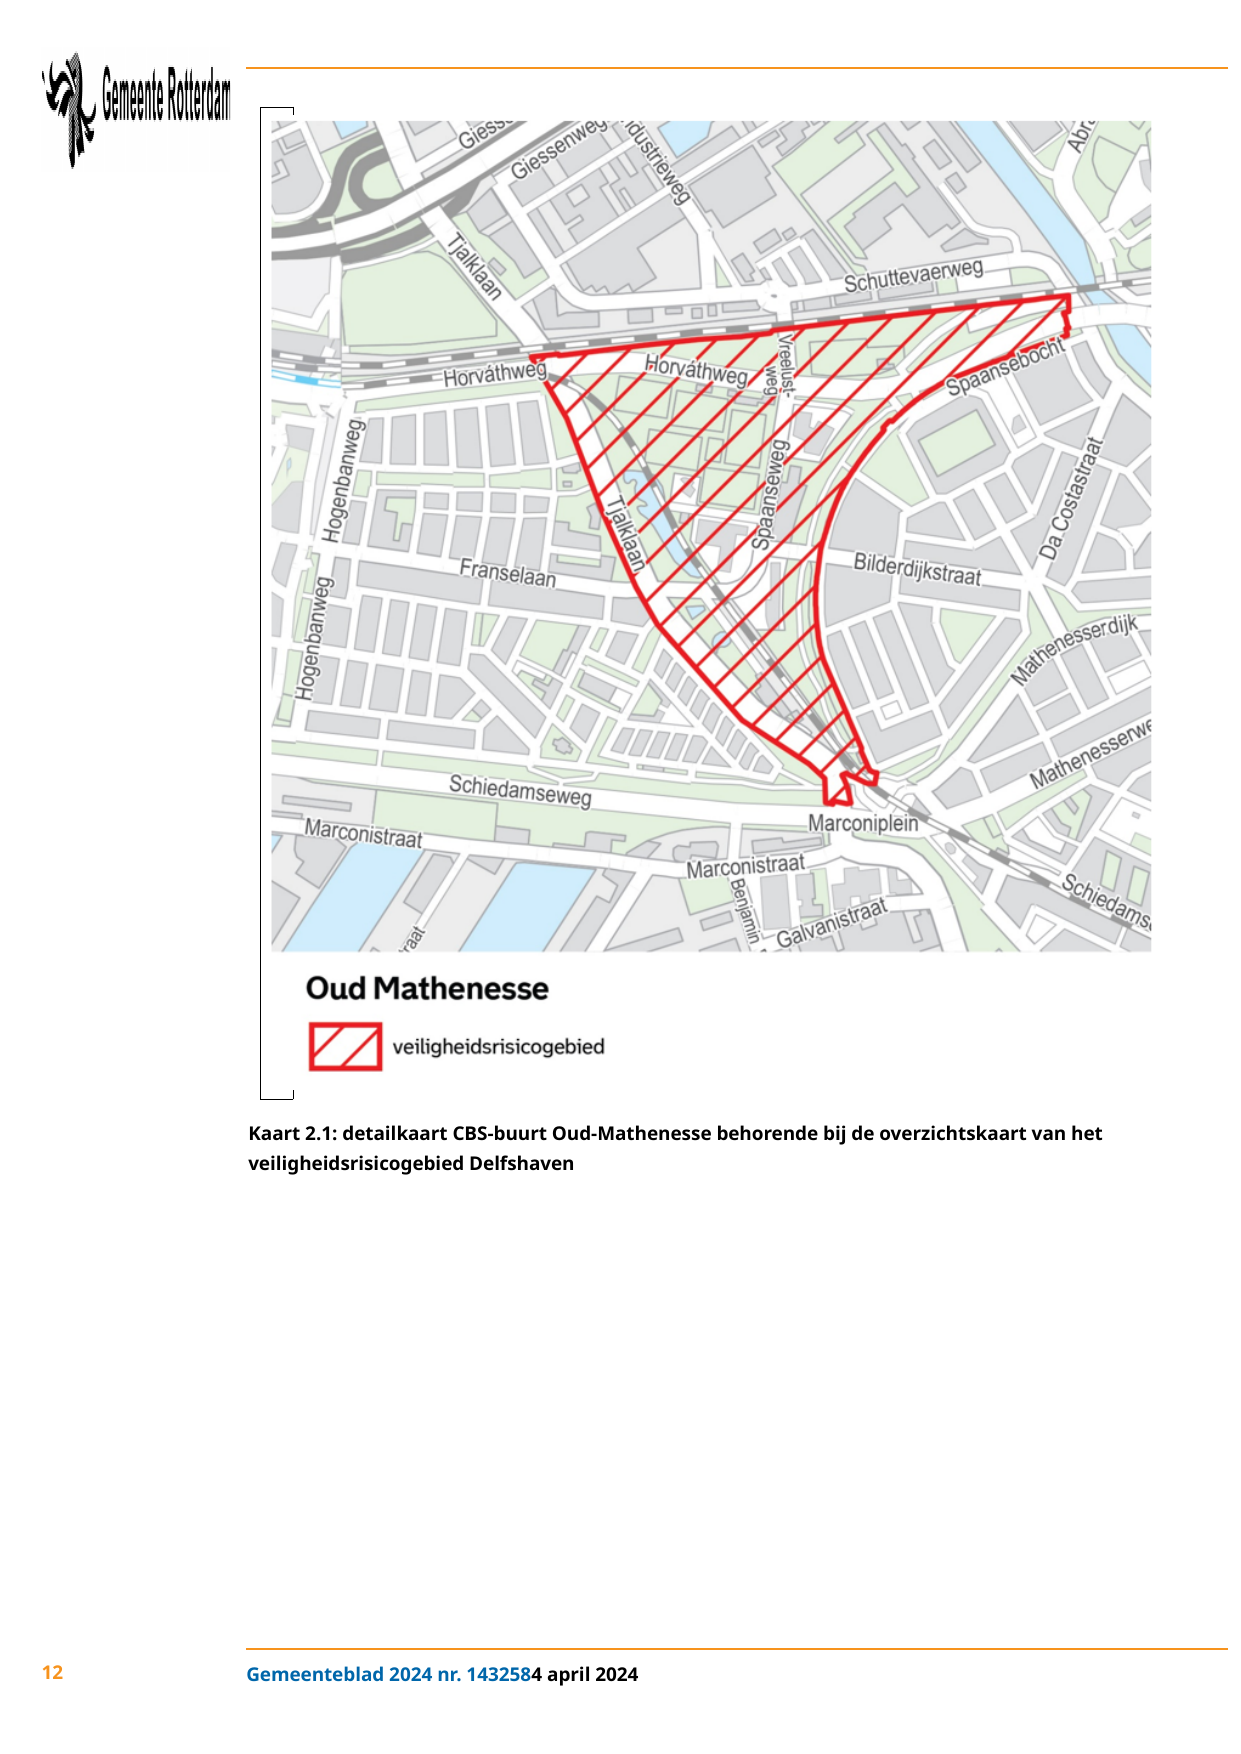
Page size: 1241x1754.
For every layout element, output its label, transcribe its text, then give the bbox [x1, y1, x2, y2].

picture [268, 115, 1155, 1090]
picture [41, 47, 231, 172]
text Kaart 2.1: detailkaart CBS-buurt Oud-Mathenesse behorende bij de overzichtskaart van het veiligheidsrisicogebied Delfshaven [248, 1120, 1152, 1176]
